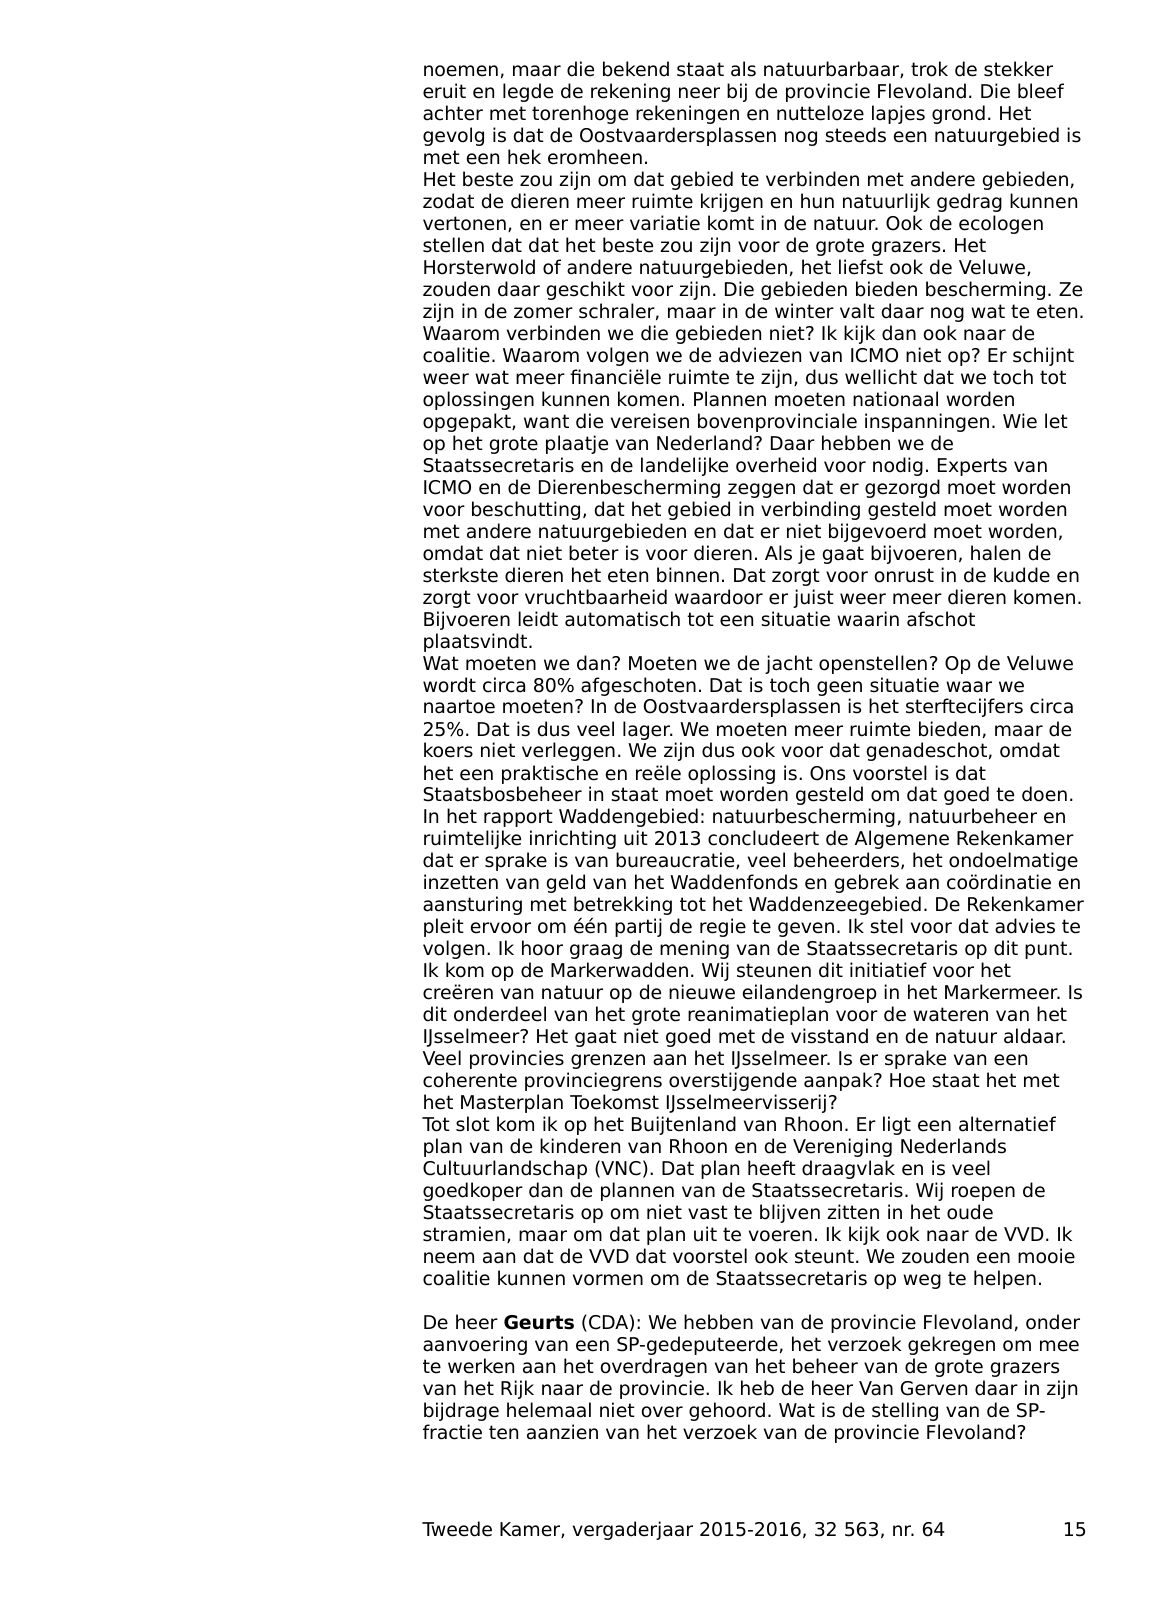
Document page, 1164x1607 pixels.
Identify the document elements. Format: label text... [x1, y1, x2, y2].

text Ik kom op de Markerwadden. Wij steunen dit initiatief voor het creëren van natuur op de nieuwe eilandengroep in het Markermeer. Is dit onderdeel van het grote reanimatieplan voor de wateren van het IJsselmeer? Het gaat niet goed met de visstand en de natuur aldaar. Veel provincies grenzen aan het IJsselmeer. Is er sprake van een coherente provinciegrens overstijgende aanpak? Hoe staat het met het Masterplan Toekomst IJsselmeervisserij? [422, 960, 1087, 1114]
text Tot slot kom ik op het Buijtenland van Rhoon. Er ligt een alternatief plan van de kinderen van Rhoon en de Vereniging Nederlands Cultuurlandschap (VNC). Dat plan heeft draagvlak en is veel goedkoper dan de plannen van de Staatssecretaris. Wij roepen de Staatssecretaris op om niet vast te blijven zitten in het oude stramien, maar om dat plan uit te voeren. Ik kijk ook naar de VVD. Ik neem aan dat de VVD dat voorstel ook steunt. We zouden een mooie coalitie kunnen vormen om de Staatssecretaris op weg te helpen. [422, 1114, 1087, 1290]
text Wat moeten we dan? Moeten we de jacht openstellen? Op de Veluwe wordt circa 80% afgeschoten. Dat is toch geen situatie waar we naartoe moeten? In de Oostvaardersplassen is het sterftecijfers circa 25%. Dat is dus veel lager. We moeten meer ruimte bieden, maar de koers niet verleggen. We zijn dus ook voor dat genadeschot, omdat het een praktische en reële oplossing is. Ons voorstel is dat Staatsbosbeheer in staat moet worden gesteld om dat goed te doen. [422, 652, 1087, 806]
text De heer Geurts (CDA): We hebben van de provincie Flevoland, onder aanvoering van een SP-gedeputeerde, het verzoek gekregen om mee te werken aan het overdragen van het beheer van de grote grazers van het Rijk naar de provincie. Ik heb de heer Van Gerven daar in zijn bijdrage helemaal niet over gehoord. Wat is de stelling van de SP-fractie ten aanzien van het verzoek van de provincie Flevoland? [422, 1312, 1087, 1444]
text In het rapport Waddengebied: natuurbescherming, natuurbeheer en ruimtelijke inrichting uit 2013 concludeert de Algemene Rekenkamer dat er sprake is van bureaucratie, veel beheerders, het ondoelmatige inzetten van geld van het Waddenfonds en gebrek aan coördinatie en aansturing met betrekking tot het Waddenzeegebied. De Rekenkamer pleit ervoor om één partij de regie te geven. Ik stel voor dat advies te volgen. Ik hoor graag de mening van de Staatssecretaris op dit punt. [422, 806, 1087, 960]
text noemen, maar die bekend staat als natuurbarbaar, trok de stekker eruit en legde de rekening neer bij de provincie Flevoland. Die bleef achter met torenhoge rekeningen en nutteloze lapjes grond. Het gevolg is dat de Oostvaardersplassen nog steeds een natuurgebied is met een hek eromheen. [422, 59, 1087, 169]
text Het beste zou zijn om dat gebied te verbinden met andere gebieden, zodat de dieren meer ruimte krijgen en hun natuurlijk gedrag kunnen vertonen, en er meer variatie komt in de natuur. Ook de ecologen stellen dat dat het beste zou zijn voor de grote grazers. Het Horsterwold of andere natuurgebieden, het liefst ook de Veluwe, zouden daar geschikt voor zijn. Die gebieden bieden bescherming. Ze zijn in de zomer schraler, maar in de winter valt daar nog wat te eten. Waarom verbinden we die gebieden niet? Ik kijk dan ook naar de coalitie. Waarom volgen we de adviezen van ICMO niet op? Er schijnt weer wat meer financiële ruimte te zijn, dus wellicht dat we toch tot oplossingen kunnen komen. Plannen moeten nationaal worden opgepakt, want die vereisen bovenprovinciale inspanningen. Wie let op het grote plaatje van Nederland? Daar hebben we de Staatssecretaris en de landelijke overheid voor nodig. Experts van ICMO en de Dierenbescherming zeggen dat er gezorgd moet worden voor beschutting, dat het gebied in verbinding gesteld moet worden met andere natuurgebieden en dat er niet bijgevoerd moet worden, omdat dat niet beter is voor dieren. Als je gaat bijvoeren, halen de sterkste dieren het eten binnen. Dat zorgt voor onrust in de kudde en zorgt voor vruchtbaarheid waardoor er juist weer meer dieren komen. Bijvoeren leidt automatisch tot een situatie waarin afschot plaatsvindt. [422, 169, 1087, 652]
